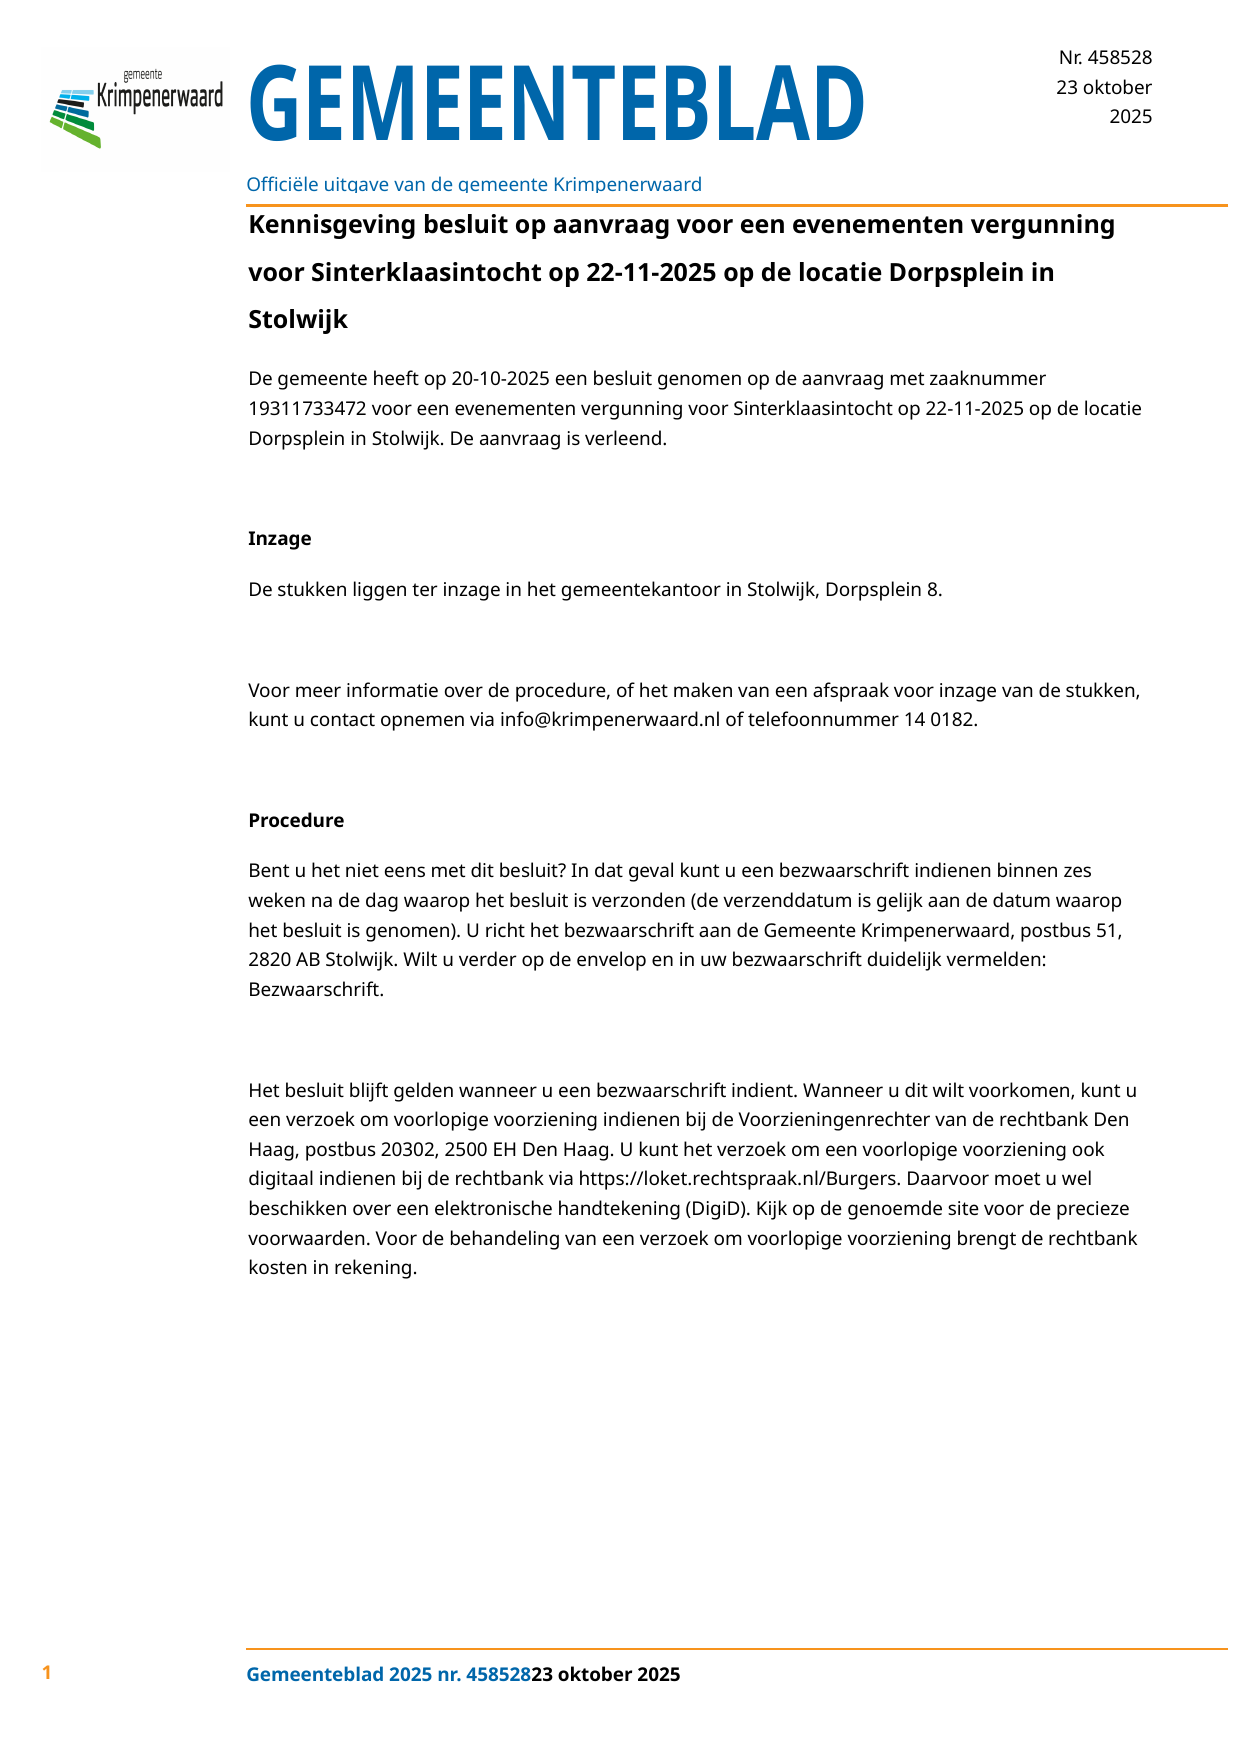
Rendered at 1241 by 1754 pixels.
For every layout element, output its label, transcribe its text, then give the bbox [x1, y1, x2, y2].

picture [41, 47, 231, 172]
text Kennisgeving besluit op aanvraag voor een evenementen vergunning voor Sinterklaasintocht op 22-11-2025 op de locatie Dorpsplein in Stolwijk [248, 207, 1152, 336]
text De stukken liggen ter inzage in het gemeentekantoor in Stolwijk, Dorpsplein 8. [248, 576, 1152, 602]
text Voor meer informatie over de procedure, of het maken van een afspraak voor inzage van de stukken, kunt u contact opnemen via info@krimpenerwaard.nl of telefoonnummer 14 0182. [248, 677, 1152, 732]
text De gemeente heeft op 20-10-2025 een besluit genomen op de aanvraag met zaaknummer 19311733472 voor een evenementen vergunning voor Sinterklaasintocht op 22-11-2025 op de locatie Dorpsplein in Stolwijk. De aanvraag is verleend. [248, 366, 1152, 450]
text Het besluit blijft gelden wanneer u een bezwaarschrift indient. Wanneer u dit wilt voorkomen, kunt u een verzoek om voorlopige voorziening indienen bij de Voorzieningenrechter van de rechtbank Den Haag, postbus 20302, 2500 EH Den Haag. U kunt het verzoek om een voorlopige voorziening ook digitaal indienen bij de rechtbank via https://loket.rechtspraak.nl/Burgers. Daarvoor moet u wel beschikken over een elektronische handtekening (DigiD). Kijk op de genoemde site voor de precieze voorwaarden. Voor de behandeling van een verzoek om voorlopige voorziening brengt de rechtbank kosten in rekening. [248, 1077, 1152, 1280]
text Procedure [248, 807, 1152, 833]
text Bent u het niet eens met dit besluit? In dat geval kunt u een bezwaarschrift indienen binnen zes weken na de dag waarop het besluit is verzonden (de verzenddatum is gelijk aan de datum waarop het besluit is genomen). U richt het bezwaarschrift aan de Gemeente Krimpenerwaard, postbus 51, 2820 AB Stolwijk. Wilt u verder op de envelop en in uw bezwaarschrift duidelijk vermelden: Bezwaarschrift. [248, 858, 1152, 1002]
text Inzage [248, 526, 1152, 551]
